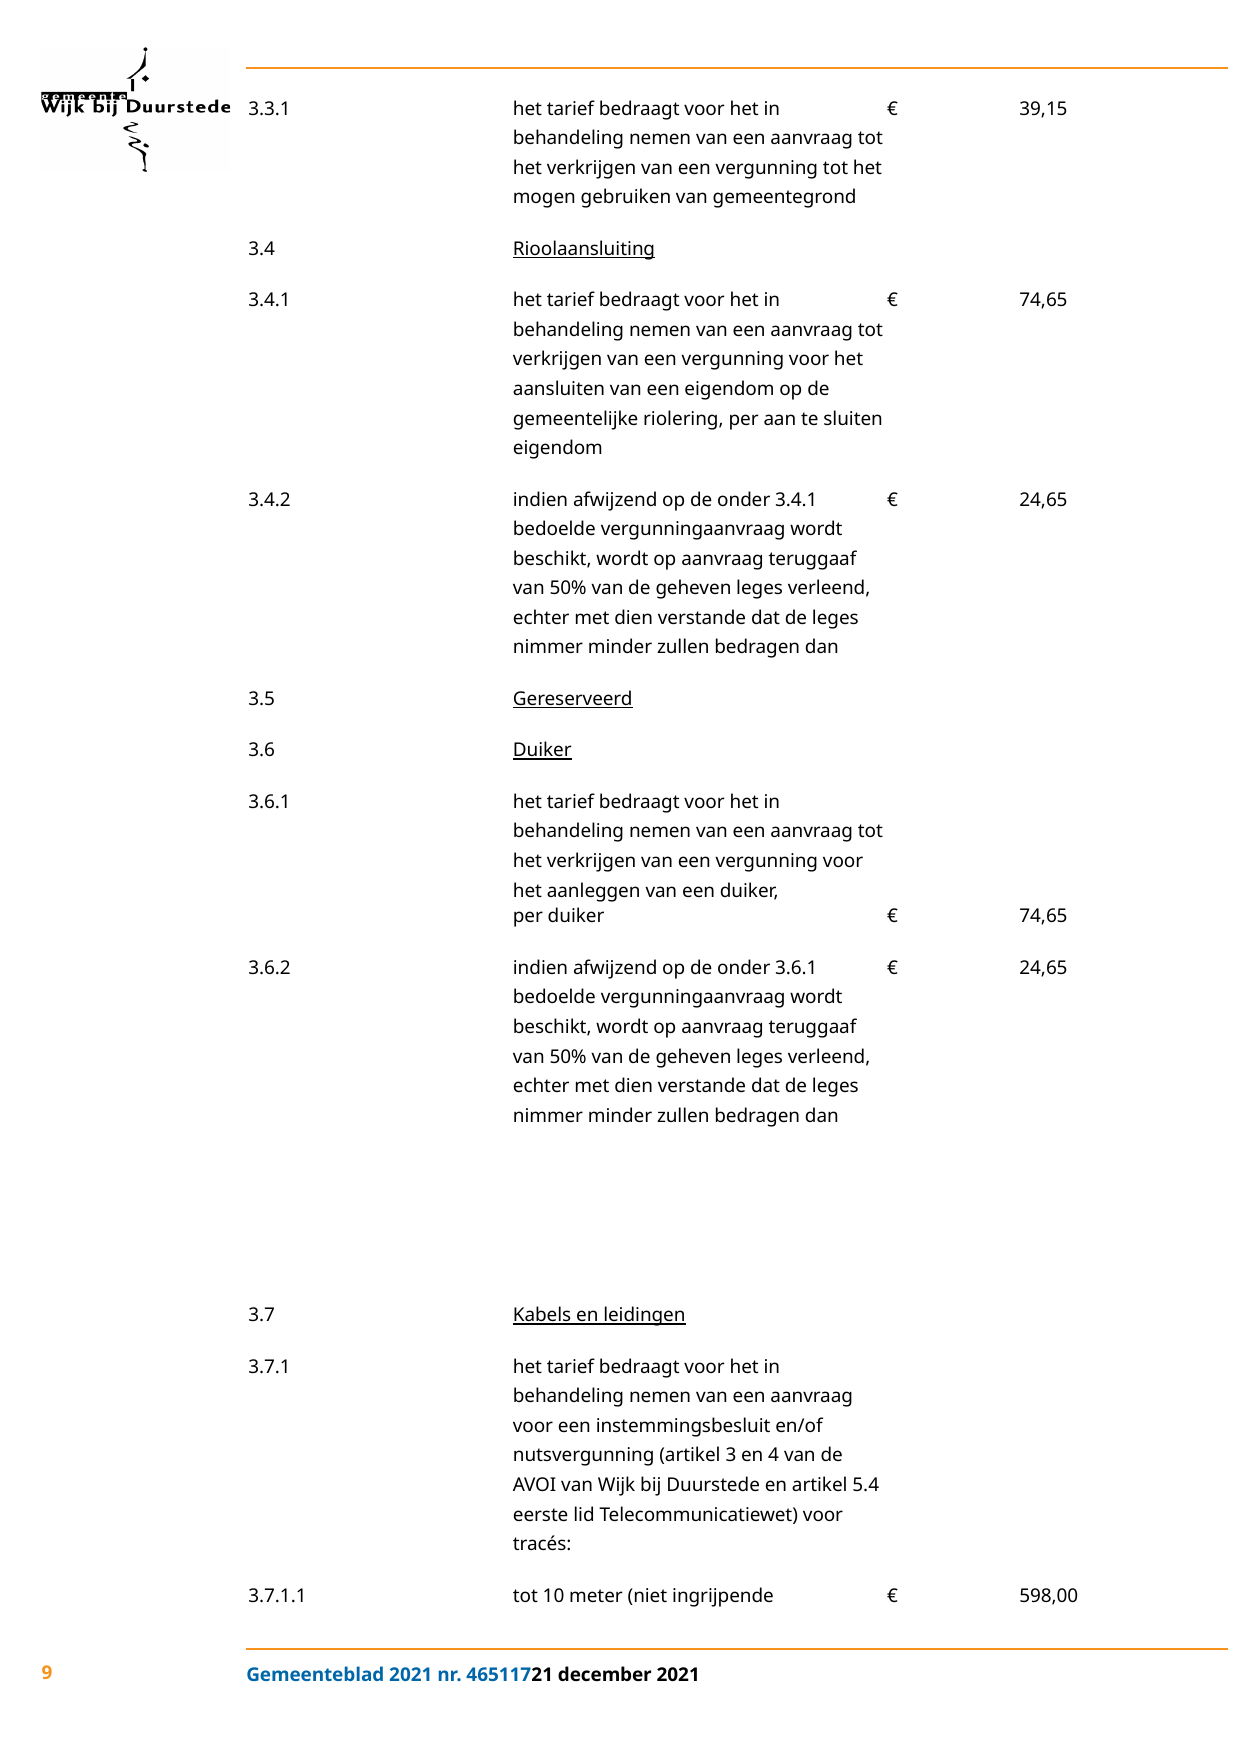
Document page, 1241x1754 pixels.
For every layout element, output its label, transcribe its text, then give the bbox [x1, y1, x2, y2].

table_cell [513, 928, 887, 954]
table_cell 39,15 [1019, 95, 1152, 209]
table_cell € [887, 954, 1019, 1128]
table_cell [248, 460, 380, 486]
table_cell [887, 460, 1019, 486]
table_cell 3.6.1 [248, 788, 380, 903]
table_cell Kabels en leidingen [513, 1301, 887, 1327]
table_cell [887, 1327, 1019, 1353]
table_cell [380, 763, 513, 788]
table_cell [380, 486, 513, 659]
table_cell [380, 737, 513, 762]
table_cell Gereserveerd [513, 685, 887, 711]
table_cell 3.6 [248, 737, 380, 762]
table_cell [380, 261, 513, 286]
table_cell [1019, 1128, 1152, 1301]
table_cell [513, 261, 887, 286]
table_cell het tarief bedraagt voor het in behandeling nemen van een aanvraag tot het verkrijgen van een vergunning voor het aanleggen van een duiker, [513, 788, 887, 903]
table_cell [1019, 261, 1152, 286]
table_cell het tarief bedraagt voor het in behandeling nemen van een aanvraag tot het verkrijgen van een vergunning tot het mogen gebruiken van gemeentegrond [513, 95, 887, 209]
table_cell 3.4.2 [248, 486, 380, 659]
table_cell [380, 1353, 513, 1556]
table_cell [887, 711, 1019, 737]
table_cell [248, 1556, 380, 1582]
table_cell [380, 235, 513, 261]
table_cell [380, 1582, 513, 1607]
table_cell € [887, 486, 1019, 659]
table_cell [380, 1327, 513, 1353]
table_cell 74,65 [1019, 286, 1152, 460]
table_cell [513, 209, 887, 235]
table_cell het tarief bedraagt voor het in behandeling nemen van een aanvraag tot verkrijgen van een vergunning voor het aansluiten van een eigendom op de gemeentelijke riolering, per aan te sluiten eigendom [513, 286, 887, 460]
table_cell [513, 1556, 887, 1582]
table_cell [887, 1301, 1019, 1327]
table_cell [380, 788, 513, 903]
table_cell tot 10 meter (niet ingrijpende [513, 1582, 887, 1607]
table_cell [1019, 209, 1152, 235]
table_cell € [887, 95, 1019, 209]
table_cell [1019, 928, 1152, 954]
table_cell [1019, 1301, 1152, 1327]
table_cell [380, 685, 513, 711]
table_cell 3.7.1 [248, 1353, 380, 1556]
table_cell [887, 1128, 1019, 1301]
table_cell [1019, 788, 1152, 903]
table_cell [248, 660, 380, 685]
table_cell [1019, 711, 1152, 737]
table_cell [1019, 685, 1152, 711]
table_cell 74,65 [1019, 903, 1152, 928]
table_cell 24,65 [1019, 486, 1152, 659]
table_cell [380, 95, 513, 209]
table_cell [248, 261, 380, 286]
table_cell [380, 954, 513, 1128]
table_cell per duiker [513, 903, 887, 928]
table_cell 3.7 [248, 1301, 380, 1327]
table_cell [1019, 1327, 1152, 1353]
table_cell [248, 1128, 380, 1301]
table_cell [887, 685, 1019, 711]
table_cell € [887, 1582, 1019, 1607]
table_cell [887, 928, 1019, 954]
table_cell [1019, 1353, 1152, 1556]
table_cell 598,00 [1019, 1582, 1152, 1607]
table_cell [513, 711, 887, 737]
table_cell [887, 209, 1019, 235]
table_cell 3.4 [248, 235, 380, 261]
table_cell [380, 1301, 513, 1327]
table_cell [380, 711, 513, 737]
table_cell [380, 460, 513, 486]
table_cell [887, 660, 1019, 685]
table_cell [1019, 737, 1152, 762]
table_cell 3.4.1 [248, 286, 380, 460]
table_cell Rioolaansluiting [513, 235, 887, 261]
table_cell [887, 763, 1019, 788]
table_cell [887, 1353, 1019, 1556]
table_cell indien afwijzend op de onder 3.4.1 bedoelde vergunningaanvraag wordt beschikt, wordt op aanvraag teruggaaf van 50% van de geheven leges verleend, echter met dien verstande dat de leges nimmer minder zullen bedragen dan [513, 486, 887, 659]
table_cell [248, 209, 380, 235]
table_cell [513, 1327, 887, 1353]
table_cell [380, 286, 513, 460]
table_cell [248, 763, 380, 788]
table_cell [513, 660, 887, 685]
table_cell [380, 928, 513, 954]
table_cell [380, 209, 513, 235]
table_cell [887, 788, 1019, 903]
table_cell het tarief bedraagt voor het in behandeling nemen van een aanvraag voor een instemmingsbesluit en/of nutsvergunning (artikel 3 en 4 van de AVOI van Wijk bij Duurstede en artikel 5.4 eerste lid Telecommunicatiewet) voor tracés: [513, 1353, 887, 1556]
table_cell [380, 1128, 513, 1301]
table_cell [248, 1327, 380, 1353]
table_cell [380, 660, 513, 685]
picture [41, 47, 231, 172]
table_cell € [887, 903, 1019, 928]
table_cell [1019, 1556, 1152, 1582]
table_cell 3.7.1.1 [248, 1582, 380, 1607]
table_cell [248, 928, 380, 954]
table_cell [248, 711, 380, 737]
table_cell [1019, 460, 1152, 486]
table_cell [380, 903, 513, 928]
table_cell indien afwijzend op de onder 3.6.1 bedoelde vergunningaanvraag wordt beschikt, wordt op aanvraag teruggaaf van 50% van de geheven leges verleend, echter met dien verstande dat de leges nimmer minder zullen bedragen dan [513, 954, 887, 1128]
table_cell Duiker [513, 737, 887, 762]
table_cell 3.6.2 [248, 954, 380, 1128]
table_cell [513, 1128, 887, 1301]
table_cell [513, 763, 887, 788]
table_cell [1019, 763, 1152, 788]
table_cell [887, 737, 1019, 762]
table_cell 3.3.1 [248, 95, 380, 209]
table_cell € [887, 286, 1019, 460]
table_cell 3.5 [248, 685, 380, 711]
table_cell [513, 460, 887, 486]
table_cell [887, 261, 1019, 286]
table_cell 24,65 [1019, 954, 1152, 1128]
table_cell [248, 903, 380, 928]
table_cell [887, 235, 1019, 261]
table_cell [380, 1556, 513, 1582]
table_cell [1019, 235, 1152, 261]
table_cell [1019, 660, 1152, 685]
table_cell [887, 1556, 1019, 1582]
